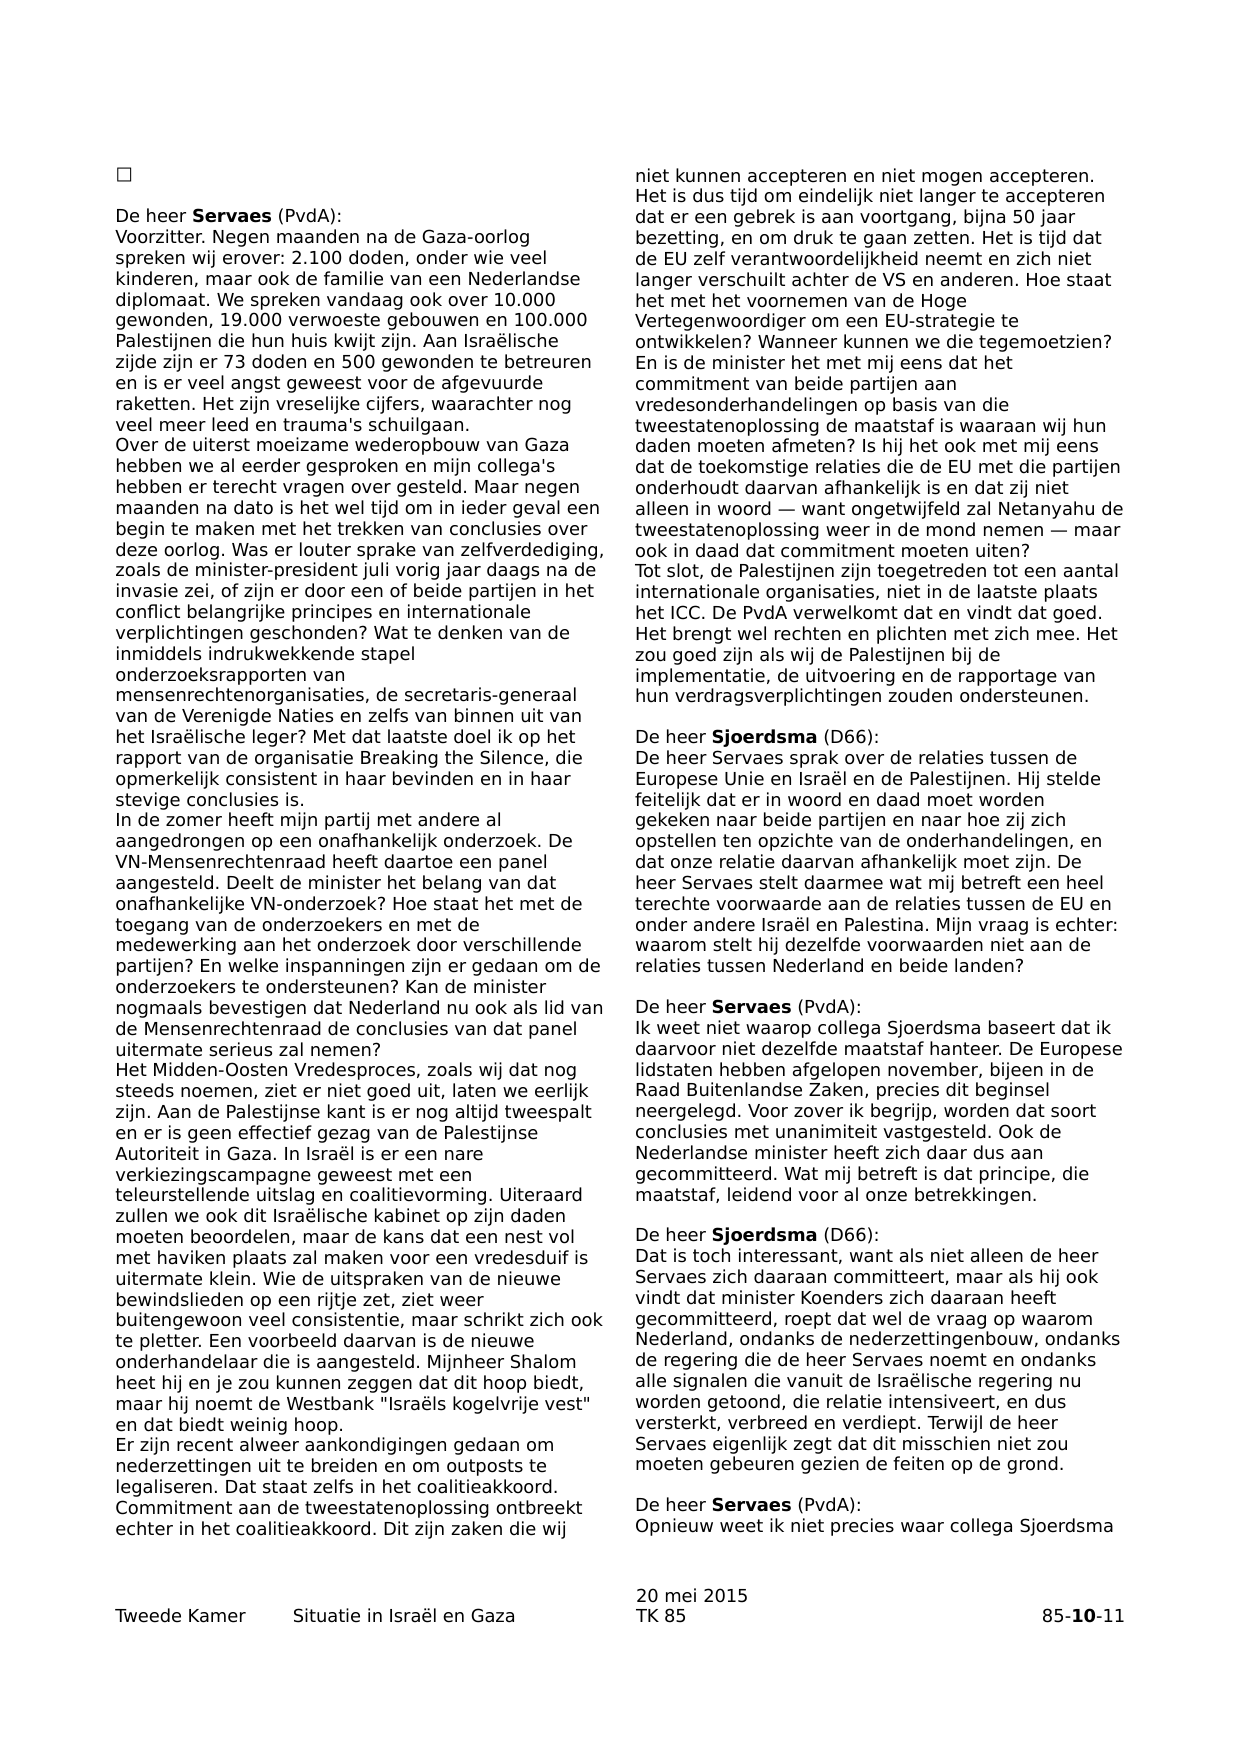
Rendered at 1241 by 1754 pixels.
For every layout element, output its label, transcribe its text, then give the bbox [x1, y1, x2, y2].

text De heer Servaes (PvdA): [635, 997, 1125, 1018]
text Er zijn recent alweer aankondigingen gedaan om nederzettingen uit te breiden en om outposts te legaliseren. Dat staat zelfs in het coalitieakkoord. Commitment aan de tweestatenoplossing ontbreekt echter in het coalitieakkoord. Dit zijn zaken die wij [115, 1435, 605, 1539]
text In de zomer heeft mijn partij met andere al aangedrongen op een onafhankelijk onderzoek. De VN-Mensenrechtenraad heeft daartoe een panel aangesteld. Deelt de minister het belang van dat onafhankelijke VN-onderzoek? Hoe staat het met de toegang van de onderzoekers en met de medewerking aan het onderzoek door verschillende partijen? En welke inspanningen zijn er gedaan om de onderzoekers te ondersteunen? Kan de minister nogmaals bevestigen dat Nederland nu ook als lid van de Mensenrechtenraad de conclusies van dat panel uitermate serieus zal nemen? [115, 810, 605, 1060]
text Tot slot, de Palestijnen zijn toegetreden tot een aantal internationale organisaties, niet in de laatste plaats het ICC. De PvdA verwelkomt dat en vindt dat goed. Het brengt wel rechten en plichten met zich mee. Het zou goed zijn als wij de Palestijnen bij de implementatie, de uitvoering en de rapportage van hun verdragsverplichtingen zouden ondersteunen. [635, 561, 1125, 707]
text De heer Servaes (PvdA): [635, 1495, 1125, 1516]
text De heer Sjoerdsma (D66): [635, 1225, 1125, 1246]
text ⬜ [115, 165, 605, 186]
text Ik weet niet waarop collega Sjoerdsma baseert dat ik daarvoor niet dezelfde maatstaf hanteer. De Europese lidstaten hebben afgelopen november, bijeen in de Raad Buitenlandse Zaken, precies dit beginsel neergelegd. Voor zover ik begrijp, worden dat soort conclusies met unanimiteit vastgesteld. Ook de Nederlandse minister heeft zich daar dus aan gecommitteerd. Wat mij betreft is dat principe, die maatstaf, leidend voor al onze betrekkingen. [635, 1018, 1125, 1205]
text De heer Servaes (PvdA): [115, 206, 605, 227]
text Voorzitter. Negen maanden na de Gaza-oorlog spreken wij erover: 2.100 doden, onder wie veel kinderen, maar ook de familie van een Nederlandse diplomaat. We spreken vandaag ook over 10.000 gewonden, 19.000 verwoeste gebouwen en 100.000 Palestijnen die hun huis kwijt zijn. Aan Israëlische zijde zijn er 73 doden en 500 gewonden te betreuren en is er veel angst geweest voor de afgevuurde raketten. Het zijn vreselijke cijfers, waarachter nog veel meer leed en trauma's schuilgaan. [115, 227, 605, 435]
text De heer Sjoerdsma (D66): [635, 727, 1125, 748]
text Dat is toch interessant, want als niet alleen de heer Servaes zich daaraan committeert, maar als hij ook vindt dat minister Koenders zich daaraan heeft gecommitteerd, roept dat wel de vraag op waarom Nederland, ondanks de nederzettingenbouw, ondanks de regering die de heer Servaes noemt en ondanks alle signalen die vanuit de Israëlische regering nu worden getoond, die relatie intensiveert, en dus versterkt, verbreed en verdiept. Terwijl de heer Servaes eigenlijk zegt dat dit misschien niet zou moeten gebeuren gezien de feiten op de grond. [635, 1246, 1125, 1475]
text Het Midden-Oosten Vredesproces, zoals wij dat nog steeds noemen, ziet er niet goed uit, laten we eerlijk zijn. Aan de Palestijnse kant is er nog altijd tweespalt en er is geen effectief gezag van de Palestijnse Autoriteit in Gaza. In Israël is er een nare verkiezingscampagne geweest met een teleurstellende uitslag en coalitievorming. Uiteraard zullen we ook dit Israëlische kabinet op zijn daden moeten beoordelen, maar de kans dat een nest vol met haviken plaats zal maken voor een vredesduif is uitermate klein. Wie de uitspraken van de nieuwe bewindslieden op een rijtje zet, ziet weer buitengewoon veel consistentie, maar schrikt zich ook te pletter. Een voorbeeld daarvan is de nieuwe onderhandelaar die is aangesteld. Mijnheer Shalom heet hij en je zou kunnen zeggen dat dit hoop biedt, maar hij noemt de Westbank "Israëls kogelvrije vest" en dat biedt weinig hoop. [115, 1060, 605, 1435]
text De heer Servaes sprak over de relaties tussen de Europese Unie en Israël en de Palestijnen. Hij stelde feitelijk dat er in woord en daad moet worden gekeken naar beide partijen en naar hoe zij zich opstellen ten opzichte van de onderhandelingen, en dat onze relatie daarvan afhankelijk moet zijn. De heer Servaes stelt daarmee wat mij betreft een heel terechte voorwaarde aan de relaties tussen de EU en onder andere Israël en Palestina. Mijn vraag is echter: waarom stelt hij dezelfde voorwaarden niet aan de relaties tussen Nederland en beide landen? [635, 748, 1125, 977]
text niet kunnen accepteren en niet mogen accepteren. Het is dus tijd om eindelijk niet langer te accepteren dat er een gebrek is aan voortgang, bijna 50 jaar bezetting, en om druk te gaan zetten. Het is tijd dat de EU zelf verantwoordelijkheid neemt en zich niet langer verschuilt achter de VS en anderen. Hoe staat het met het voornemen van de Hoge Vertegenwoordiger om een EU-strategie te ontwikkelen? Wanneer kunnen we die tegemoetzien? En is de minister het met mij eens dat het commitment van beide partijen aan vredesonderhandelingen op basis van die tweestatenoplossing de maatstaf is waaraan wij hun daden moeten afmeten? Is hij het ook met mij eens dat de toekomstige relaties die de EU met die partijen onderhoudt daarvan afhankelijk is en dat zij niet alleen in woord — want ongetwijfeld zal Netanyahu de tweestatenoplossing weer in de mond nemen — maar ook in daad dat commitment moeten uiten? [635, 165, 1125, 561]
text Over de uiterst moeizame wederopbouw van Gaza hebben we al eerder gesproken en mijn collega's hebben er terecht vragen over gesteld. Maar negen maanden na dato is het wel tijd om in ieder geval een begin te maken met het trekken van conclusies over deze oorlog. Was er louter sprake van zelfverdediging, zoals de minister-president juli vorig jaar daags na de invasie zei, of zijn er door een of beide partijen in het conflict belangrijke principes en internationale verplichtingen geschonden? Wat te denken van de inmiddels indrukwekkende stapel onderzoeksrapporten van mensenrechtenorganisaties, de secretaris-generaal van de Verenigde Naties en zelfs van binnen uit van het Israëlische leger? Met dat laatste doel ik op het rapport van de organisatie Breaking the Silence, die opmerkelijk consistent in haar bevinden en in haar stevige conclusies is. [115, 435, 605, 810]
text Opnieuw weet ik niet precies waar collega Sjoerdsma [635, 1516, 1125, 1537]
